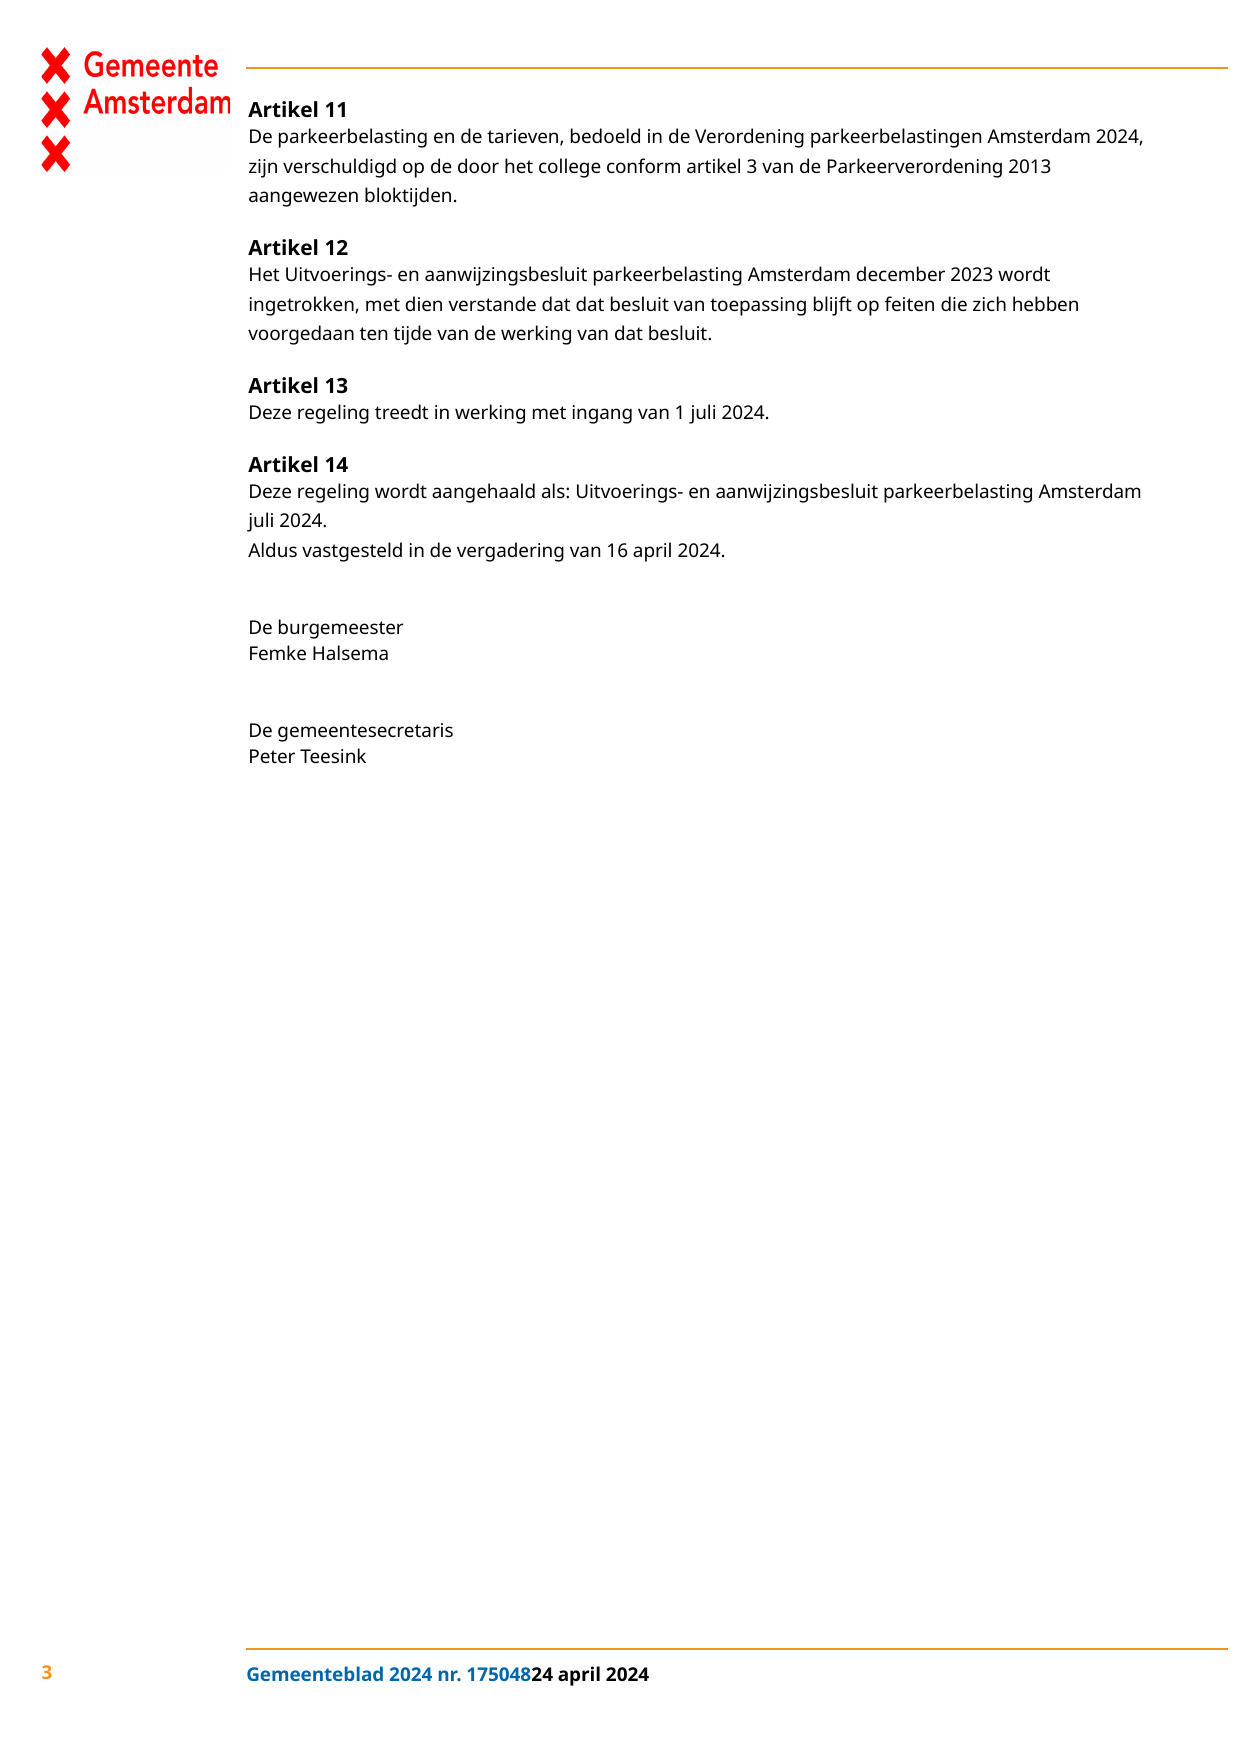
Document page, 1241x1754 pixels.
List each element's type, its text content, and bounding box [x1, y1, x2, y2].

text Aldus vastgesteld in de vergadering van 16 april 2024. [248, 537, 1152, 563]
text Artikel 12 [248, 233, 1152, 261]
text Peter Teesink [248, 743, 1152, 769]
text Deze regeling treedt in werking met ingang van 1 juli 2024. [248, 399, 1152, 425]
text Deze regeling wordt aangehaald als: Uitvoerings- en aanwijzingsbesluit parkeerbelasting Amsterdam juli 2024. [248, 478, 1152, 533]
text Artikel 11 [248, 95, 1152, 123]
text Femke Halsema [248, 640, 1152, 666]
picture [41, 47, 231, 172]
text De burgemeester [248, 614, 1152, 640]
text De gemeentesecretaris [248, 717, 1152, 743]
text De parkeerbelasting en de tarieven, bedoeld in de Verordening parkeerbelastingen Amsterdam 2024, zijn verschuldigd op de door het college conform artikel 3 van de Parkeerverordening 2013 aangewezen bloktijden. [248, 123, 1152, 208]
text Artikel 14 [248, 450, 1152, 478]
text Artikel 13 [248, 371, 1152, 399]
text Het Uitvoerings- en aanwijzingsbesluit parkeerbelasting Amsterdam december 2023 wordt ingetrokken, met dien verstande dat dat besluit van toepassing blijft op feiten die zich hebben voorgedaan ten tijde van de werking van dat besluit. [248, 261, 1152, 346]
